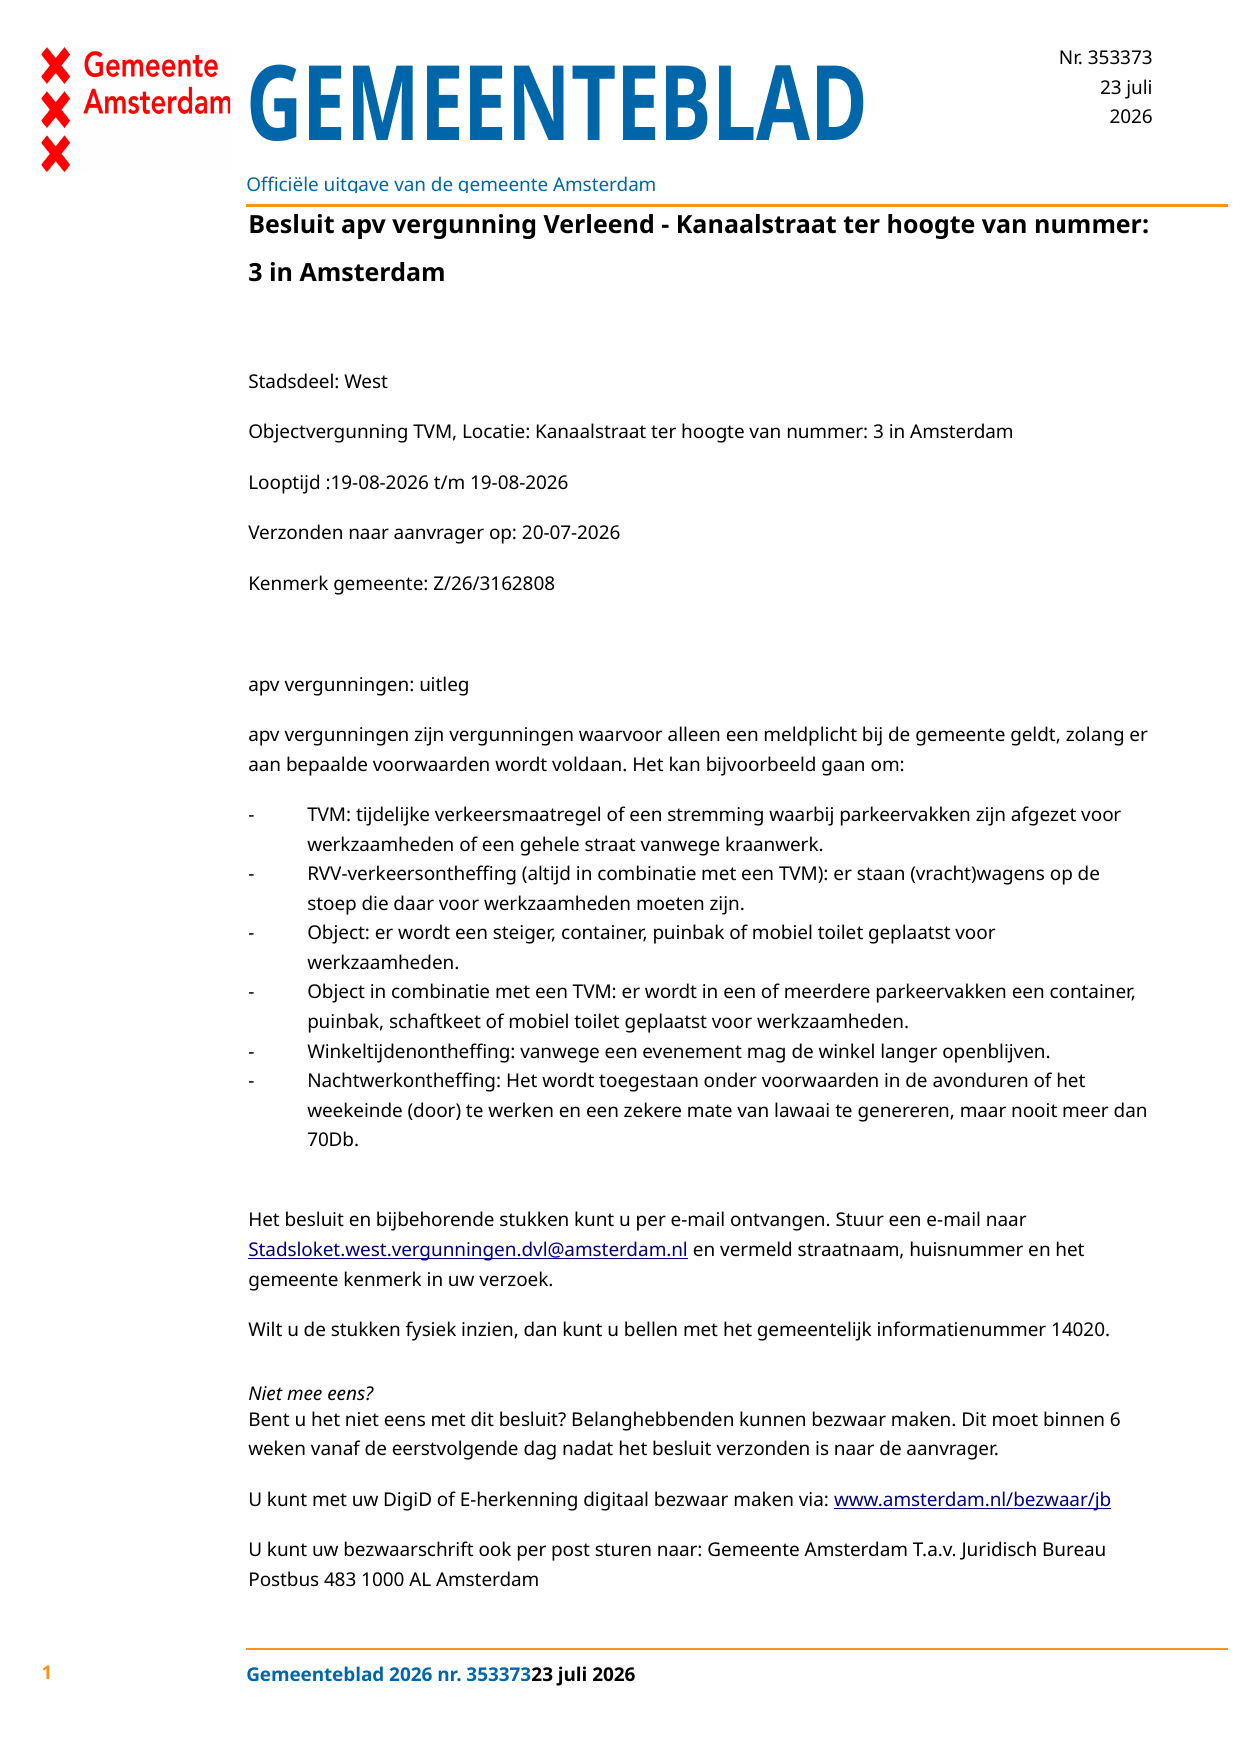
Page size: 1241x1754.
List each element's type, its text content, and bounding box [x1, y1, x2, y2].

list Object: er wordt een steiger, container, puinbak of mobiel toilet geplaatst voor werkzaamheden. [248, 919, 1152, 975]
text apv vergunningen zijn vergunningen waarvoor alleen een meldplicht bij de gemeente geldt, zolang er aan bepaalde voorwaarden wordt voldaan. Het kan bijvoorbeeld gaan om: [248, 721, 1152, 777]
text Het besluit en bijbehorende stukken kunt u per e-mail ontvangen. Stuur een e-mail naar Stadsloket.west.vergunningen.dvl@amsterdam.nl en vermeld straatnaam, huisnummer en het gemeente kenmerk in uw verzoek. [248, 1207, 1152, 1292]
text Niet mee eens? [248, 1380, 1152, 1406]
text Objectvergunning TVM, Locatie: Kanaalstraat ter hoogte van nummer: 3 in Amsterdam [248, 419, 1152, 444]
picture [41, 47, 231, 172]
list Nachtwerkontheffing: Het wordt toegestaan onder voorwaarden in de avonduren of het weekeinde (door) te werken en een zekere mate van lawaai te genereren, maar nooit meer dan 70Db. [248, 1067, 1152, 1152]
list RVV-verkeersontheffing (altijd in combinatie met een TVM): er staan (vracht)wagens op de stoep die daar voor werkzaamheden moeten zijn. [248, 860, 1152, 916]
text U kunt met uw DigiD of E-herkenning digitaal bezwaar maken via: www.amsterdam.nl/bezwaar/jb [248, 1486, 1152, 1512]
text Besluit apv vergunning Verleend - Kanaalstraat ter hoogte van nummer: 3 in Amsterdam [248, 207, 1152, 288]
text Kenmerk gemeente: Z/26/3162808 [248, 570, 1152, 596]
list TVM: tijdelijke verkeersmaatregel of een stremming waarbij parkeervakken zijn afgezet voor werkzaamheden of een gehele straat vanwege kraanwerk. [248, 801, 1152, 857]
text Bent u het niet eens met dit besluit? Belanghebbenden kunnen bezwaar maken. Dit moet binnen 6 weken vanaf de eerstvolgende dag nadat het besluit verzonden is naar de aanvrager. [248, 1406, 1152, 1461]
text Verzonden naar aanvrager op: 20-07-2026 [248, 519, 1152, 545]
text U kunt uw bezwaarschrift ook per post sturen naar: Gemeente Amsterdam T.a.v. Juridisch Bureau Postbus 483 1000 AL Amsterdam [248, 1536, 1152, 1592]
list Object in combinatie met een TVM: er wordt in een of meerdere parkeervakken een container, puinbak, schaftkeet of mobiel toilet geplaatst voor werkzaamheden. [248, 979, 1152, 1034]
text Stadsdeel: West [248, 368, 1152, 394]
text Looptijd :19-08-2026 t/m 19-08-2026 [248, 469, 1152, 495]
text apv vergunningen: uitleg [248, 671, 1152, 697]
text Wilt u de stukken fysiek inzien, dan kunt u bellen met het gemeentelijk informatienummer 14020. [248, 1316, 1152, 1342]
list Winkeltijdenontheffing: vanwege een evenement mag de winkel langer openblijven. [248, 1038, 1152, 1064]
